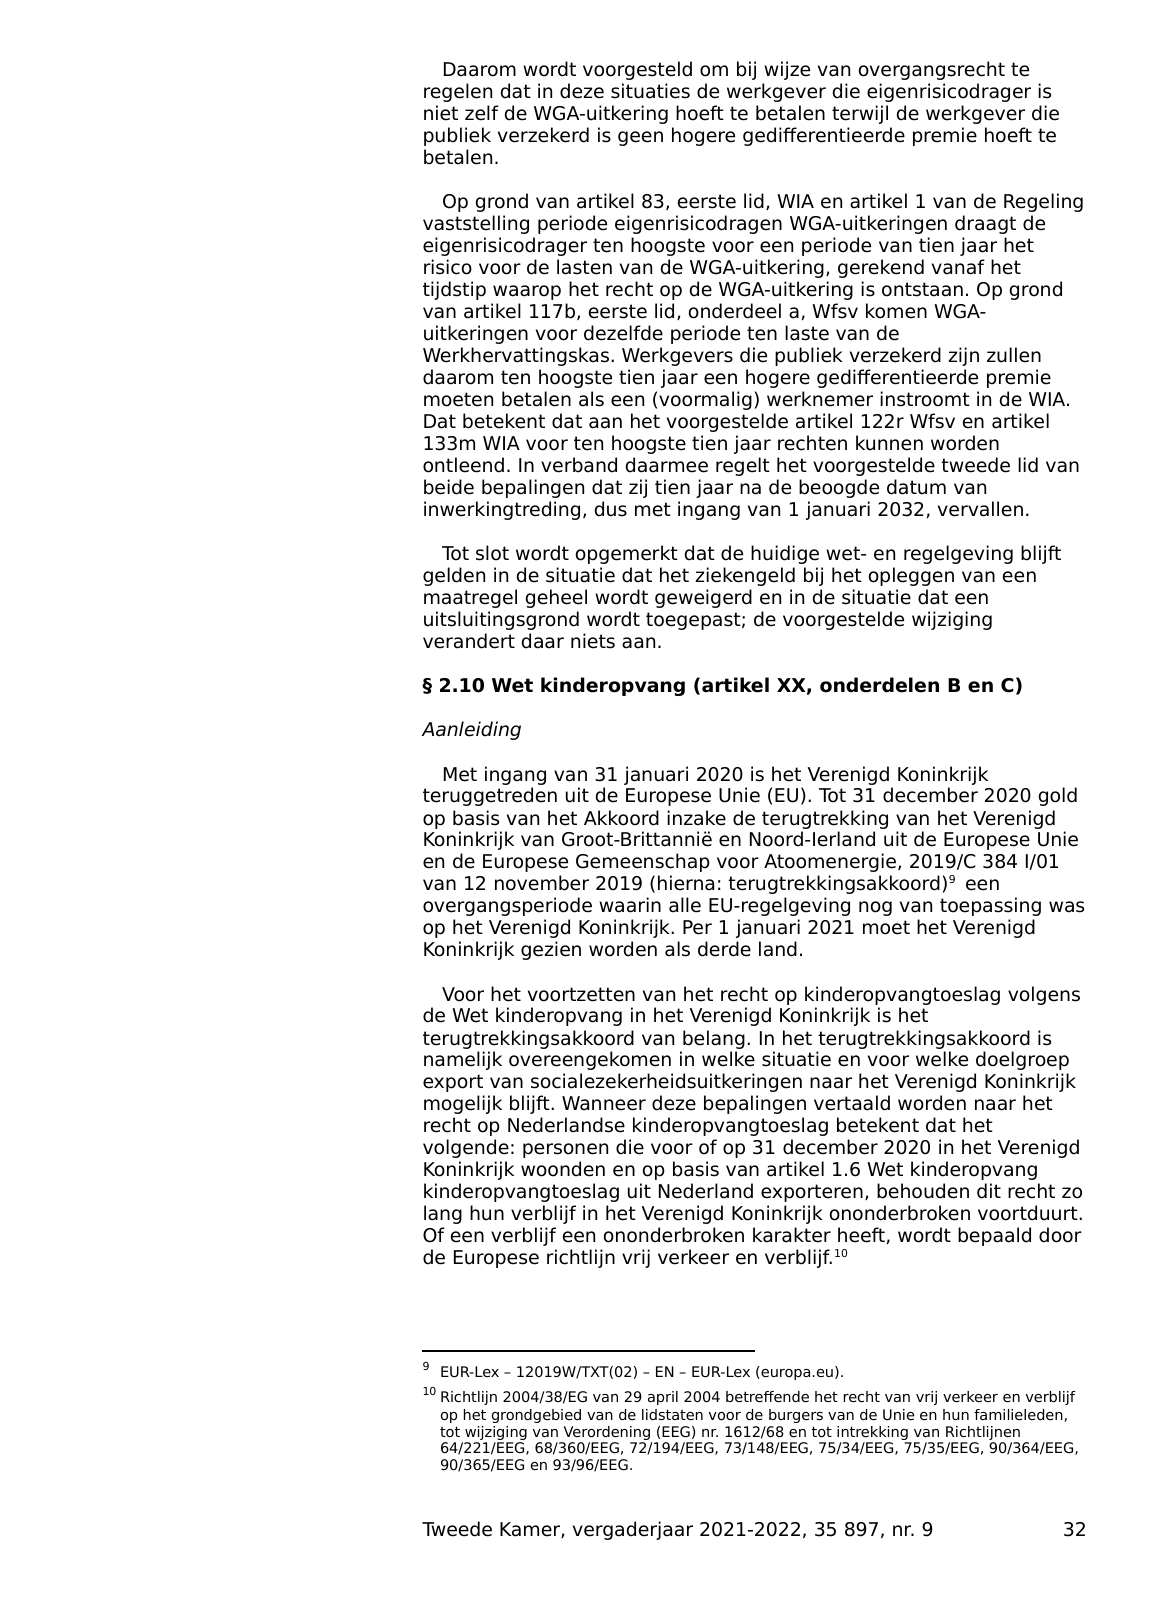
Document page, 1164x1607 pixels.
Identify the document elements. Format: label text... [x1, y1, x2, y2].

text Richtlijn 2004/38/EG van 29 april 2004 betreffende het recht van vrij verkeer en verblijf op het grondgebied van de lidstaten voor de burgers van de Unie en hun familieleden, tot wijziging van Verordening (EEG) nr. 1612/68 en tot intrekking van Richtlijnen 64/221/EEG, 68/360/EEG, 72/194/EEG, 73/148/EEG, 75/34/EEG, 75/35/EEG, 90/364/EEG, 90/365/EEG en 93/96/EEG. [422, 1385, 1087, 1474]
text Voor het voortzetten van het recht op kinderopvangtoeslag volgens de Wet kinderopvang in het Verenigd Koninkrijk is het terugtrekkingsakkoord van belang. In het terugtrekkingsakkoord is namelijk overeengekomen in welke situatie en voor welke doelgroep export van socialezekerheidsuitkeringen naar het Verenigd Koninkrijk mogelijk blijft. Wanneer deze bepalingen vertaald worden naar het recht op Nederlandse kinderopvangtoeslag betekent dat het volgende: personen die voor of op 31 december 2020 in het Verenigd Koninkrijk woonden en op basis van artikel 1.6 Wet kinderopvang kinderopvangtoeslag uit Nederland exporteren, behouden dit recht zo lang hun verblijf in het Verenigd Koninkrijk ononderbroken voortduurt. Of een verblijf een ononderbroken karakter heeft, wordt bepaald door de Europese richtlijn vrij verkeer en verblijf. [422, 983, 1087, 1269]
subtitle § 2.10 Wet kinderopvang (artikel XX, onderdelen B en C) [422, 675, 1087, 697]
text Daarom wordt voorgesteld om bij wijze van overgangsrecht te regelen dat in deze situaties de werkgever die eigenrisicodrager is niet zelf de WGA-uitkering hoeft te betalen terwijl de werkgever die publiek verzekerd is geen hogere gedifferentieerde premie hoeft te betalen. [422, 59, 1087, 169]
text Tot slot wordt opgemerkt dat de huidige wet- en regelgeving blijft gelden in de situatie dat het ziekengeld bij het opleggen van een maatregel geheel wordt geweigerd en in de situatie dat een uitsluitingsgrond wordt toegepast; de voorgestelde wijziging verandert daar niets aan. [422, 543, 1087, 653]
text EUR-Lex – 12019W/TXT(02) – EN – EUR-Lex (europa.eu). [422, 1360, 1087, 1382]
text Op grond van artikel 83, eerste lid, WIA en artikel 1 van de Regeling vaststelling periode eigenrisicodragen WGA-uitkeringen draagt de eigenrisicodrager ten hoogste voor een periode van tien jaar het risico voor de lasten van de WGA-uitkering, gerekend vanaf het tijdstip waarop het recht op de WGA-uitkering is ontstaan. Op grond van artikel 117b, eerste lid, onderdeel a, Wfsv komen WGA-uitkeringen voor dezelfde periode ten laste van de Werkhervattingskas. Werkgevers die publiek verzekerd zijn zullen daarom ten hoogste tien jaar een hogere gedifferentieerde premie moeten betalen als een (voormalig) werknemer instroomt in de WIA. Dat betekent dat aan het voorgestelde artikel 122r Wfsv en artikel 133m WIA voor ten hoogste tien jaar rechten kunnen worden ontleend. In verband daarmee regelt het voorgestelde tweede lid van beide bepalingen dat zij tien jaar na de beoogde datum van inwerkingtreding, dus met ingang van 1 januari 2032, vervallen. [422, 191, 1087, 521]
text Met ingang van 31 januari 2020 is het Verenigd Koninkrijk teruggetreden uit de Europese Unie (EU). Tot 31 december 2020 gold op basis van het Akkoord inzake de terugtrekking van het Verenigd Koninkrijk van Groot-Brittannië en Noord-Ierland uit de Europese Unie en de Europese Gemeenschap voor Atoomenergie, 2019/C 384 I/01 van 12 november 2019 (hierna: terugtrekkingsakkoord) een overgangsperiode waarin alle EU-regelgeving nog van toepassing was op het Verenigd Koninkrijk. Per 1 januari 2021 moet het Verenigd Koninkrijk gezien worden als derde land. [422, 763, 1087, 961]
subtitle Aanleiding [422, 719, 1087, 741]
